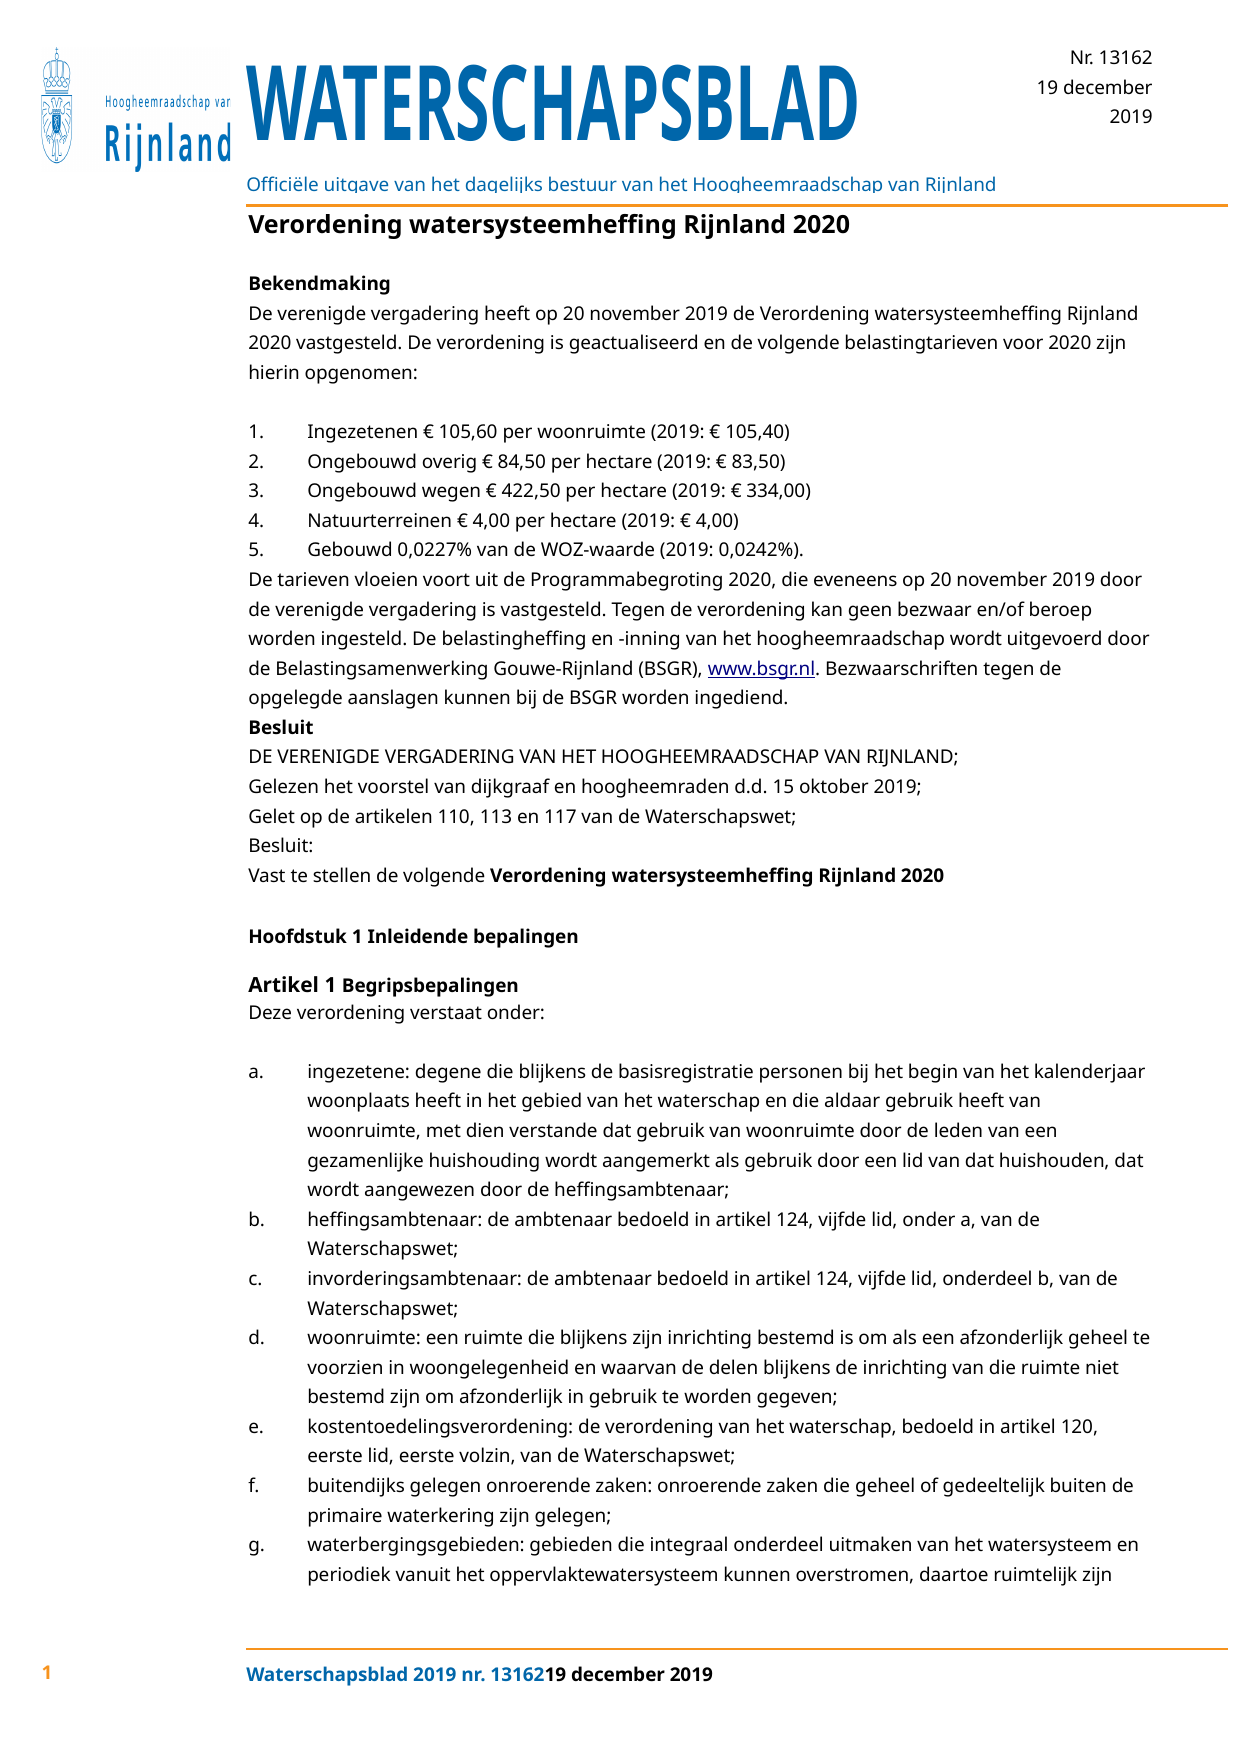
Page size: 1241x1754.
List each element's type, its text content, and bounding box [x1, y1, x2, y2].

list woonruimte: een ruimte die blijkens zijn inrichting bestemd is om als een afzonderlijk geheel te voorzien in woongelegenheid en waarvan de delen blijkens de inrichting van die ruimte niet bestemd zijn om afzonderlijk in gebruik te worden gegeven; [248, 1324, 1152, 1409]
text De tarieven vloeien voort uit de Programmabegroting 2020, die eveneens op 20 november 2019 door de verenigde vergadering is vastgesteld. Tegen de verordening kan geen bezwaar en/of beroep worden ingesteld. De belastingheffing en -inning van het hoogheemraadschap wordt uitgevoerd door de Belastingsamenwerking Gouwe-Rijnland (BSGR), www.bsgr.nl. Bezwaarschriften tegen de opgelegde aanslagen kunnen bij de BSGR worden ingediend. [248, 566, 1152, 710]
list Ongebouwd overig € 84,50 per hectare (2019: € 83,50) [248, 448, 1152, 473]
list Ingezetenen € 105,60 per woonruimte (2019: € 105,40) [248, 418, 1152, 444]
text Besluit [248, 714, 1152, 740]
text Besluit: [248, 832, 1152, 858]
list buitendijks gelegen onroerende zaken: onroerende zaken die geheel of gedeeltelijk buiten de primaire waterkering zijn gelegen; [248, 1472, 1152, 1527]
text Vast te stellen de volgende Verordening watersysteemheffing Rijnland 2020 [248, 862, 1152, 888]
list waterbergingsgebieden: gebieden die integraal onderdeel uitmaken van het watersysteem en periodiek vanuit het oppervlaktewatersysteem kunnen overstromen, daartoe ruimtelijk zijn [248, 1531, 1152, 1587]
text Verordening watersysteemheffing Rijnland 2020 [248, 207, 1152, 241]
list kostentoedelingsverordening: de verordening van het waterschap, bedoeld in artikel 120, eerste lid, eerste volzin, van de Waterschapswet; [248, 1413, 1152, 1468]
text De verenigde vergadering heeft op 20 november 2019 de Verordening watersysteemheffing Rijnland 2020 vastgesteld. De verordening is geactualiseerd en de volgende belastingtarieven voor 2020 zijn hierin opgenomen: [248, 300, 1152, 385]
list Gebouwd 0,0227% van de WOZ-waarde (2019: 0,0242%). [248, 537, 1152, 562]
picture [41, 47, 231, 172]
text Artikel 1 Begripsbepalingen [248, 970, 1152, 999]
text DE VERENIGDE VERGADERING VAN HET HOOGHEEMRAADSCHAP VAN RIJNLAND; [248, 744, 1152, 769]
list heffingsambtenaar: de ambtenaar bedoeld in artikel 124, vijfde lid, onder a, van de Waterschapswet; [248, 1206, 1152, 1261]
text Gelezen het voorstel van dijkgraaf en hoogheemraden d.d. 15 oktober 2019; [248, 773, 1152, 799]
text Gelet op de artikelen 110, 113 en 117 van de Waterschapswet; [248, 803, 1152, 828]
list ingezetene: degene die blijkens de basisregistratie personen bij het begin van het kalenderjaar woonplaats heeft in het gebied van het waterschap en die aldaar gebruik heeft van woonruimte, met dien verstande dat gebruik van woonruimte door de leden van een gezamenlijke huishouding wordt aangemerkt als gebruik door een lid van dat huishouden, dat wordt aangewezen door de heffingsambtenaar; [248, 1058, 1152, 1202]
text Hoofdstuk 1 Inleidende bepalingen [248, 921, 1152, 949]
text Bekendmaking [248, 270, 1152, 296]
list Natuurterreinen € 4,00 per hectare (2019: € 4,00) [248, 507, 1152, 533]
list Ongebouwd wegen € 422,50 per hectare (2019: € 334,00) [248, 477, 1152, 503]
text Deze verordening verstaat onder: [248, 999, 1152, 1024]
list invorderingsambtenaar: de ambtenaar bedoeld in artikel 124, vijfde lid, onderdeel b, van de Waterschapswet; [248, 1265, 1152, 1320]
